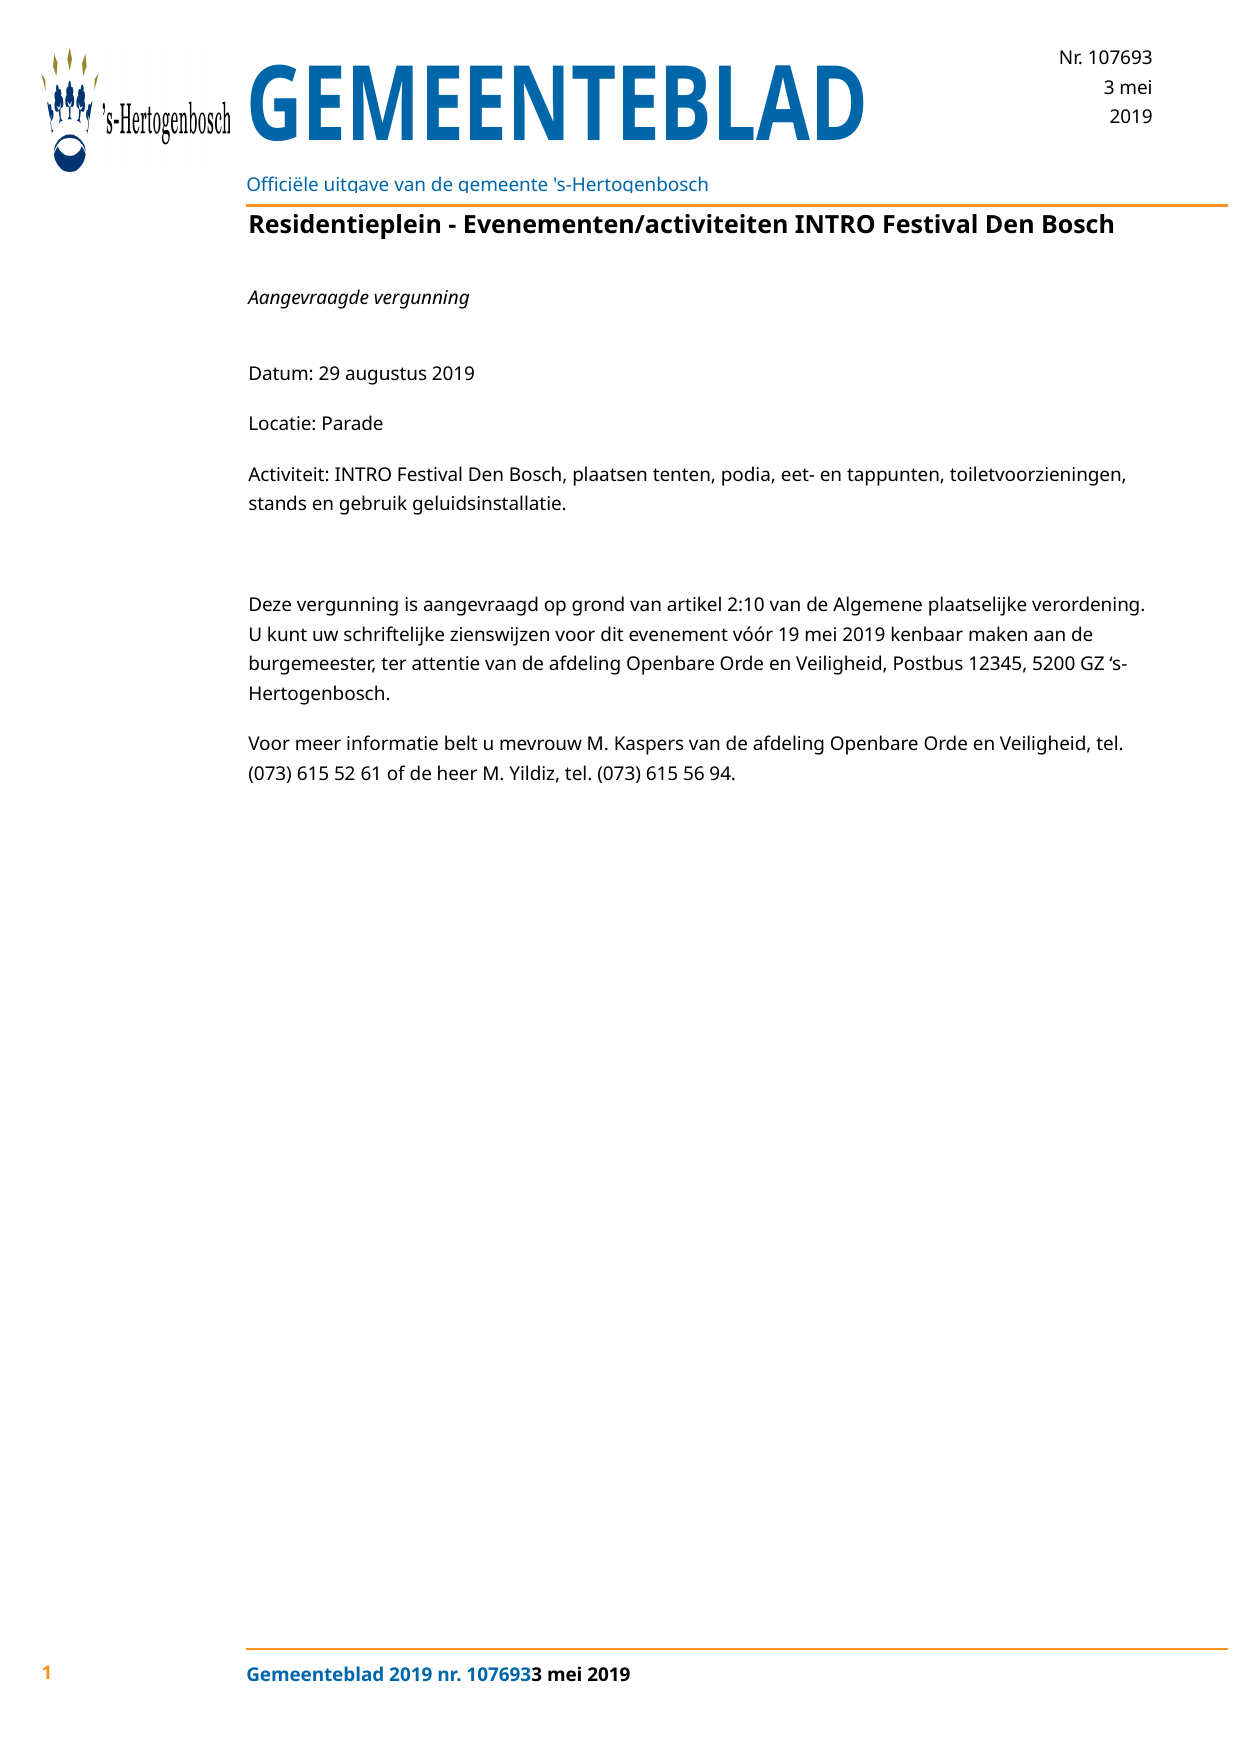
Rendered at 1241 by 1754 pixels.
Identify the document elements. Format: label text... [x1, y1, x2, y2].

text Residentieplein - Evenementen/activiteiten INTRO Festival Den Bosch [248, 207, 1152, 241]
picture [41, 47, 231, 172]
text Activiteit: INTRO Festival Den Bosch, plaatsen tenten, podia, eet- en tappunten, toiletvoorzieningen, stands en gebruik geluidsinstallatie. [248, 461, 1152, 516]
text Deze vergunning is aangevraagd op grond van artikel 2:10 van de Algemene plaatselijke verordening. U kunt uw schriftelijke zienswijzen voor dit evenement vóór 19 mei 2019 kenbaar maken aan de burgemeester, ter attentie van de afdeling Openbare Orde en Veiligheid, Postbus 12345, 5200 GZ ‘s-Hertogenbosch. [248, 591, 1152, 706]
text Locatie: Parade [248, 410, 1152, 436]
text Aangevraagde vergunning [248, 284, 1152, 309]
text Datum: 29 augustus 2019 [248, 360, 1152, 386]
text Voor meer informatie belt u mevrouw M. Kaspers van de afdeling Openbare Orde en Veiligheid, tel. (073) 615 52 61 of de heer M. Yildiz, tel. (073) 615 56 94. [248, 730, 1152, 786]
